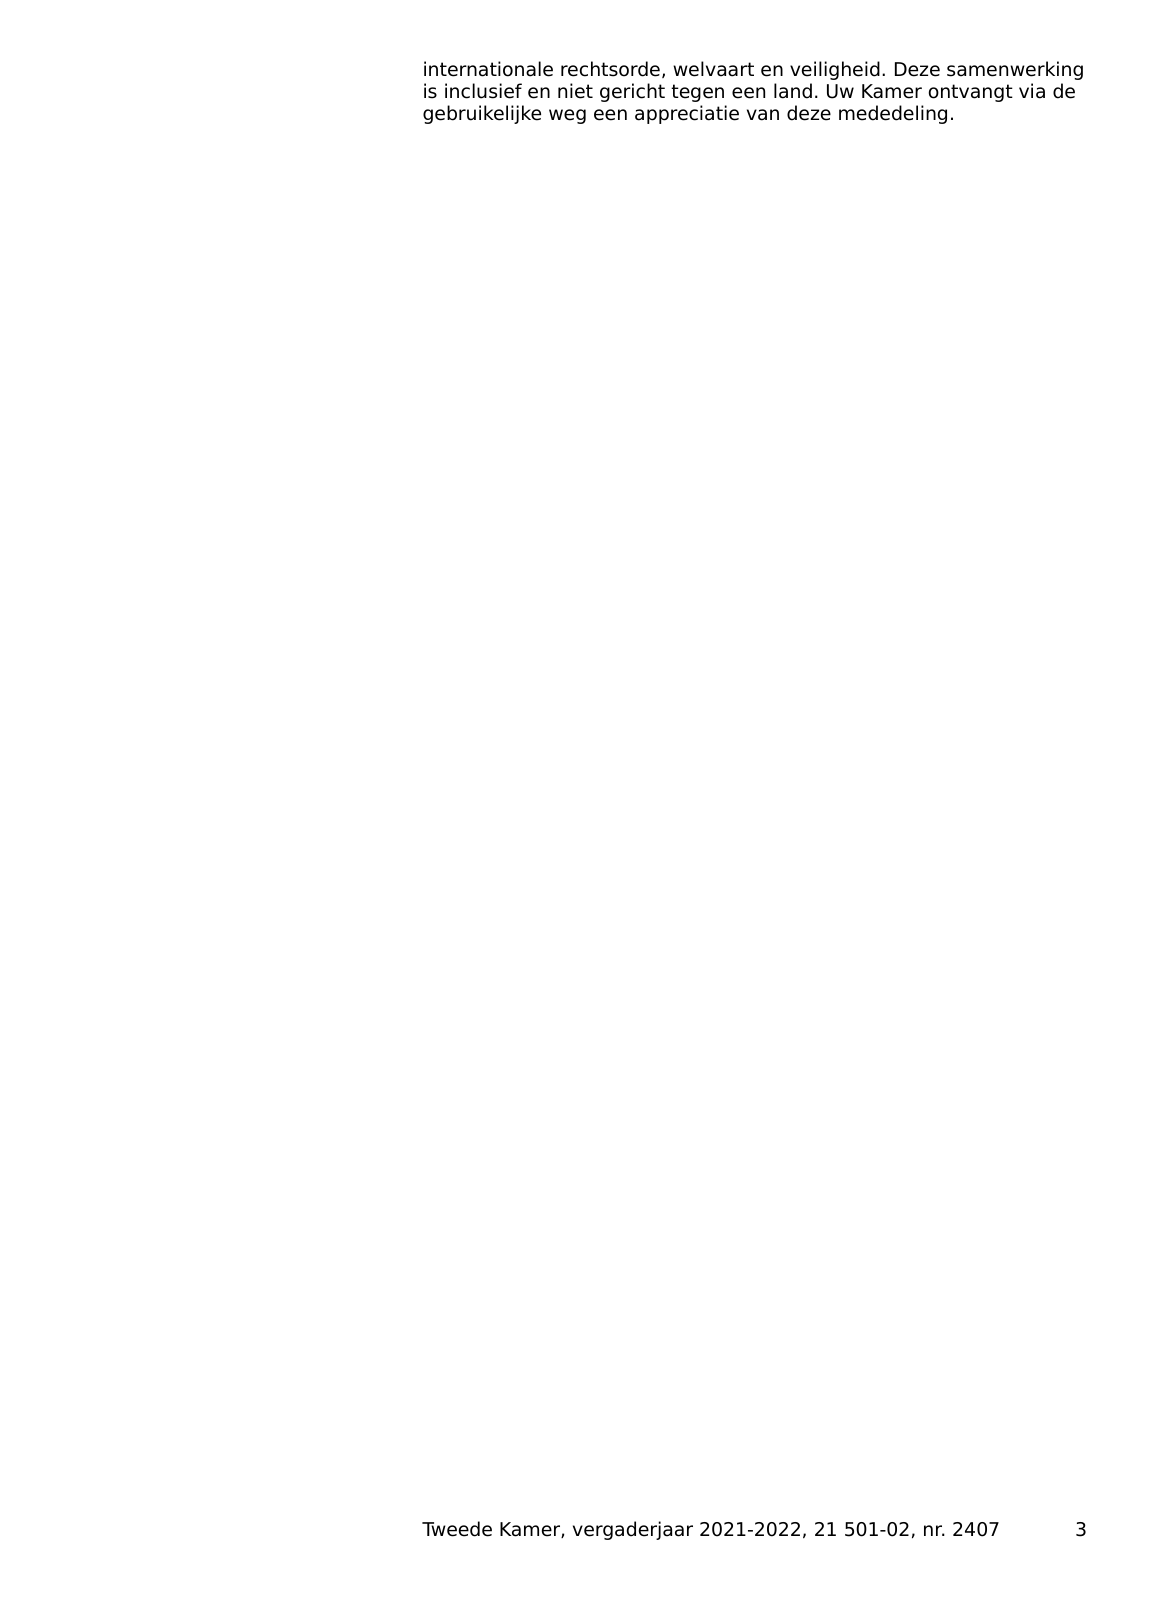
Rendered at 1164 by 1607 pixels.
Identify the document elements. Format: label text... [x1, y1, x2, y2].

text internationale rechtsorde, welvaart en veiligheid. Deze samenwerking is inclusief en niet gericht tegen een land. Uw Kamer ontvangt via de gebruikelijke weg een appreciatie van deze mededeling. [422, 59, 1087, 125]
